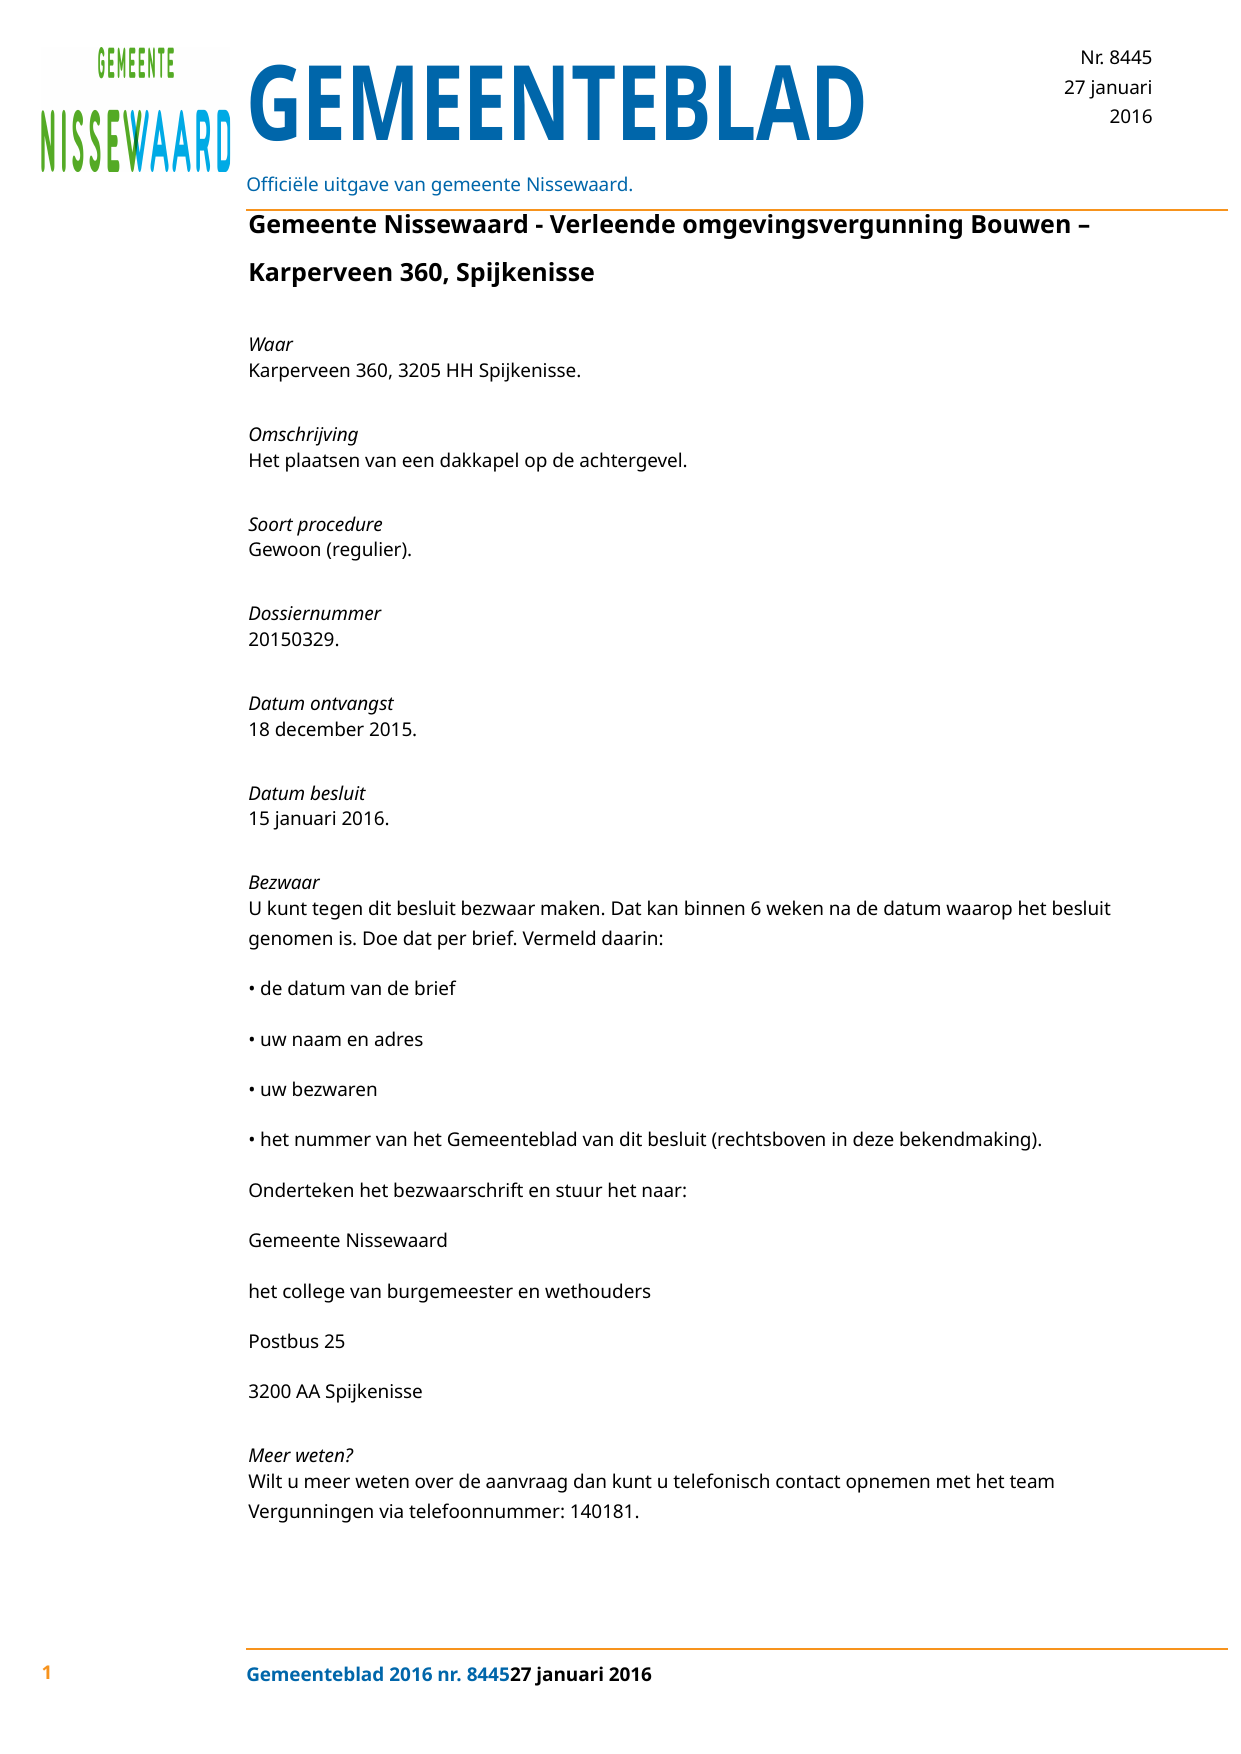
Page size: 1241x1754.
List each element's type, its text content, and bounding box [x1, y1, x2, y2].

picture [154, 157, 165, 172]
text Soort procedure [248, 511, 1152, 537]
text Omschrijving [248, 421, 1152, 447]
text het college van burgemeester en wethouders [248, 1278, 1152, 1303]
picture [176, 157, 187, 172]
text Datum ontvangst [248, 690, 1152, 716]
text Bezwaar [248, 869, 1152, 895]
text Meer weten? [248, 1443, 1152, 1468]
text 18 december 2015. [248, 716, 1152, 742]
text 3200 AA Spijkenisse [248, 1379, 1152, 1404]
text Postbus 25 [248, 1328, 1152, 1354]
picture [41, 47, 231, 172]
text Dossiernummer [248, 601, 1152, 626]
text • uw naam en adres [248, 1026, 1152, 1051]
text • het nummer van het Gemeenteblad van dit besluit (rechtsboven in deze bekendmaking). [248, 1127, 1152, 1152]
picture [200, 151, 206, 172]
picture [201, 122, 206, 138]
text U kunt tegen dit besluit bezwaar maken. Dat kan binnen 6 weken na de datum waarop het besluit genomen is. Doe dat per brief. Vermeld daarin: [248, 895, 1152, 951]
text Onderteken het bezwaarschrift en stuur het naar: [248, 1177, 1152, 1203]
text Waar [248, 331, 1152, 357]
text Het plaatsen van een dakkapel op de achtergevel. [248, 447, 1152, 473]
text Karperveen 360, 3205 HH Spijkenisse. [248, 357, 1152, 383]
picture [222, 122, 227, 160]
text Datum besluit [248, 780, 1152, 806]
text • uw bezwaren [248, 1076, 1152, 1102]
text • de datum van de brief [248, 975, 1152, 1001]
text Wilt u meer weten over de aanvraag dan kunt u telefonisch contact opnemen met het team Vergunningen via telefoonnummer: 140181. [248, 1468, 1152, 1524]
text Gemeente Nissewaard [248, 1227, 1152, 1253]
text Gewoon (regulier). [248, 537, 1152, 562]
text Gemeente Nissewaard - Verleende omgevingsvergunning Bouwen – Karperveen 360, Spijkenisse [248, 211, 1152, 288]
text 15 januari 2016. [248, 806, 1152, 831]
text 20150329. [248, 626, 1152, 652]
